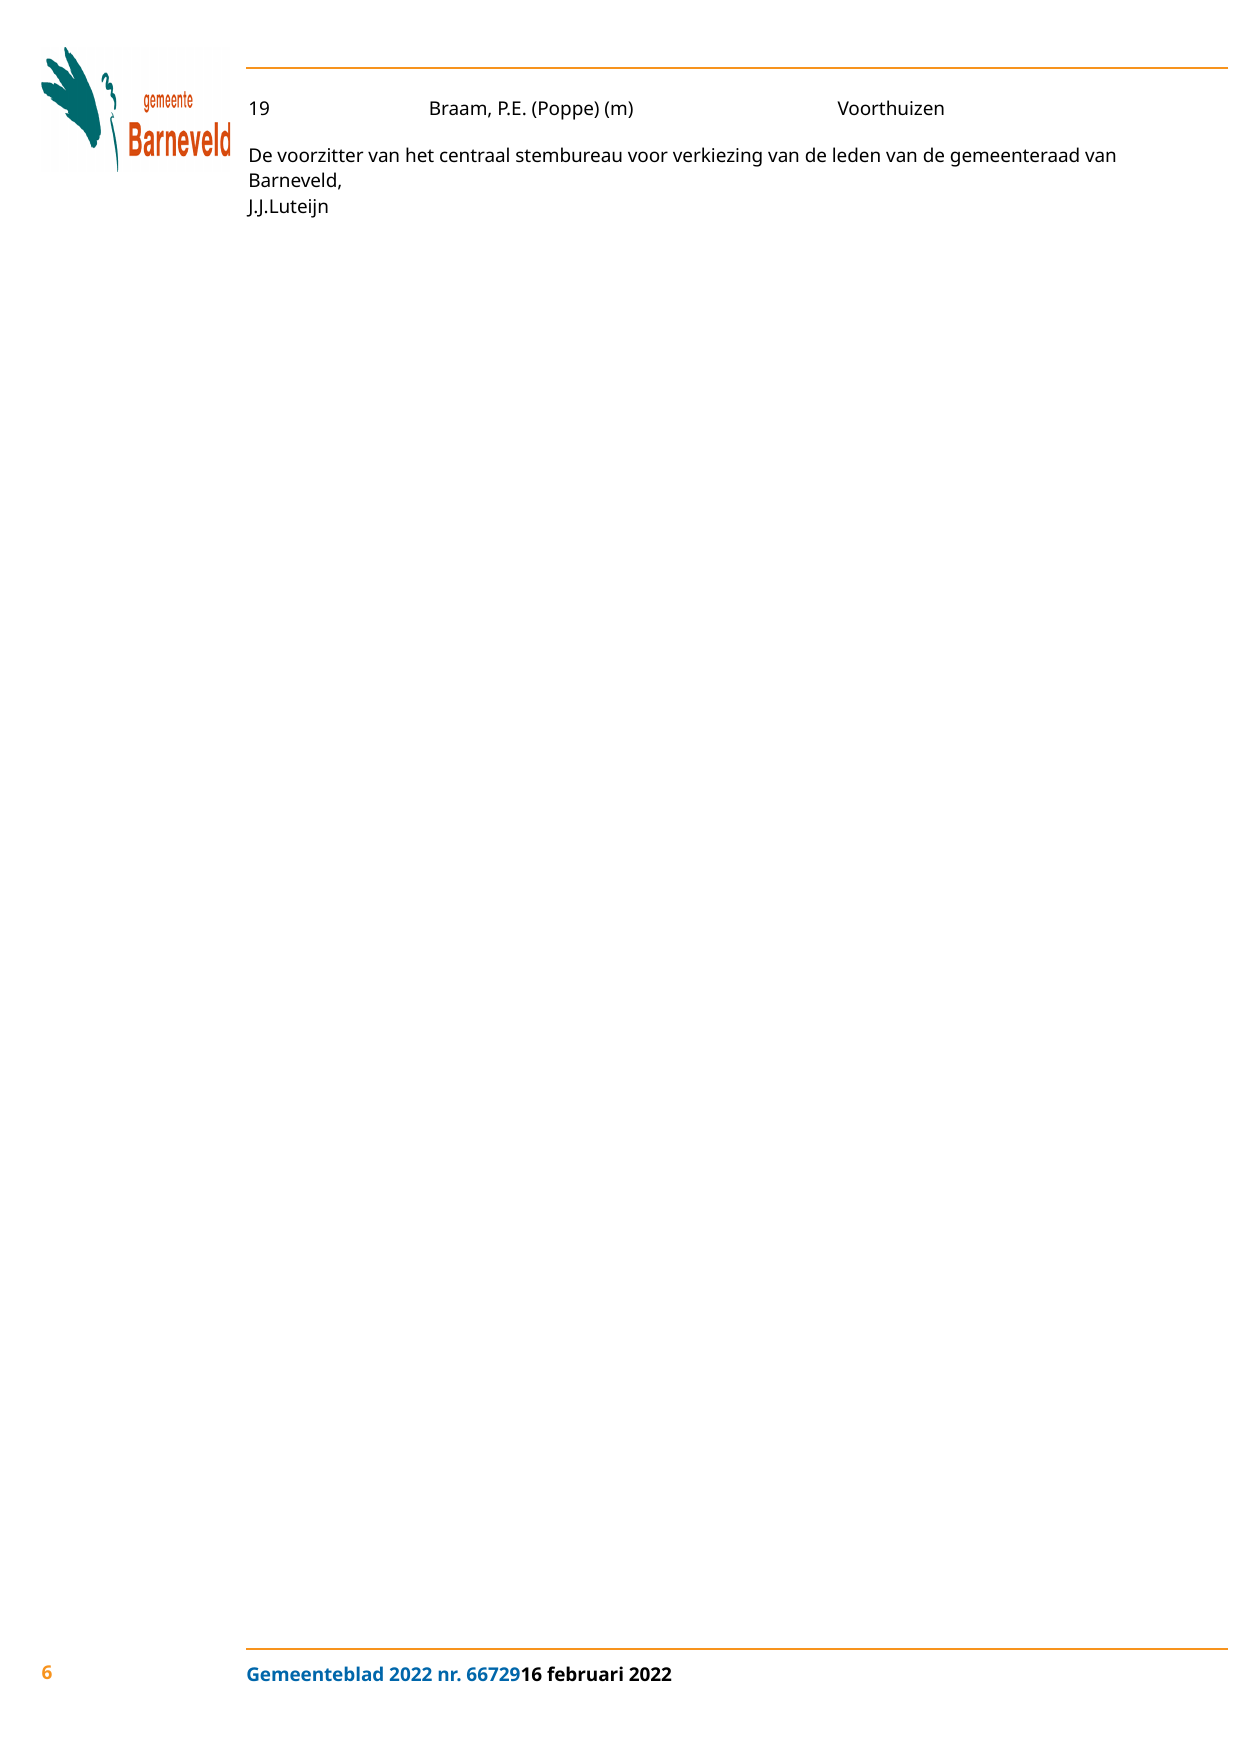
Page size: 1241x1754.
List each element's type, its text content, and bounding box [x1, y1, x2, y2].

picture [41, 47, 231, 172]
text De voorzitter van het centraal stembureau voor verkiezing van de leden van de gemeenteraad van Barneveld, [248, 142, 1152, 193]
table_cell Braam, P.E. (Poppe) (m) [429, 95, 837, 121]
table_cell 19 [248, 95, 429, 121]
text J.J.Luteijn [248, 193, 1152, 219]
table_cell Voorthuizen [837, 95, 1152, 121]
